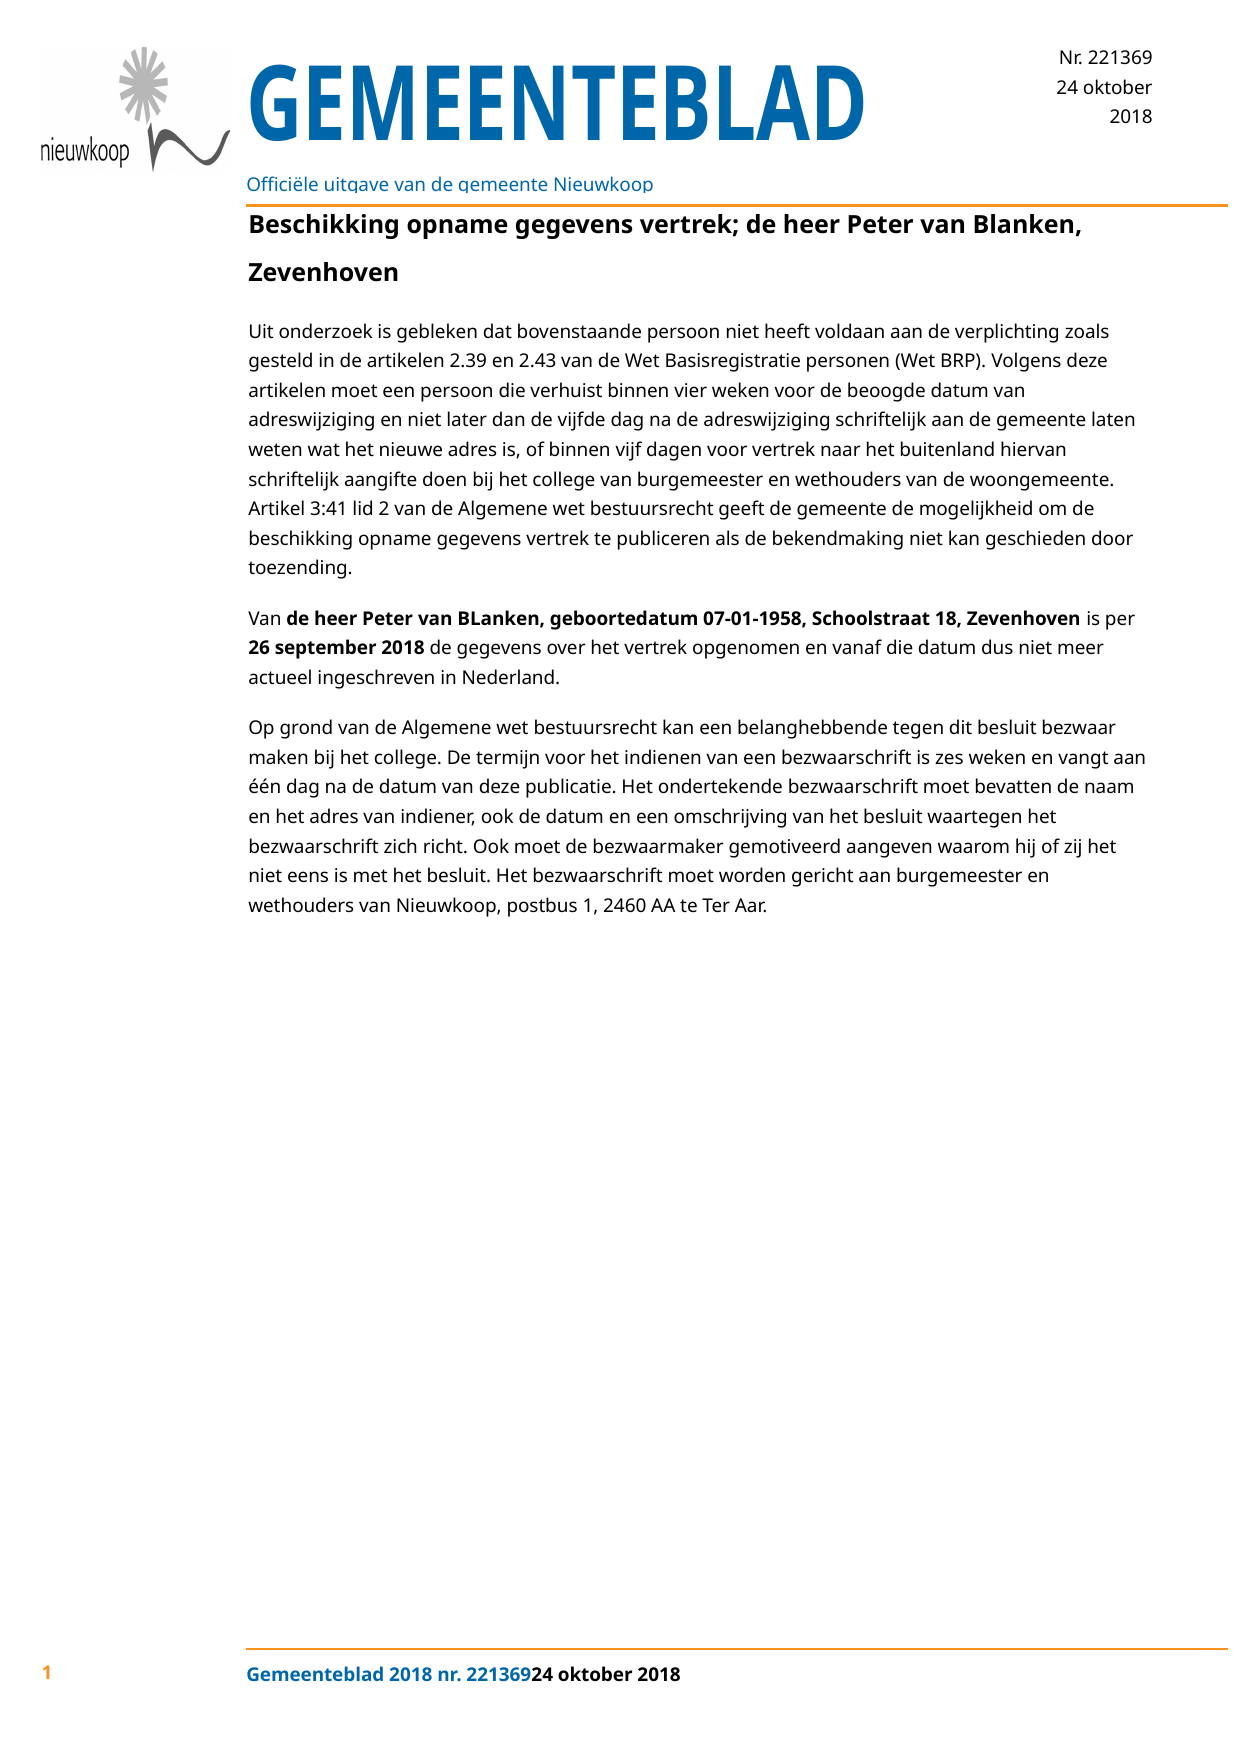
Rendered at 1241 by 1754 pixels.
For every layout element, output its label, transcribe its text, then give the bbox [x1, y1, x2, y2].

text Van de heer Peter van BLanken, geboortedatum 07-01-1958, Schoolstraat 18, Zevenhoven is per 26 september 2018 de gegevens over het vertrek opgenomen en vanaf die datum dus niet meer actueel ingeschreven in Nederland. [248, 605, 1152, 690]
text Op grond van de Algemene wet bestuursrecht kan een belanghebbende tegen dit besluit bezwaar maken bij het college. De termijn voor het indienen van een bezwaarschrift is zes weken en vangt aan één dag na de datum van deze publicatie. Het ondertekende bezwaarschrift moet bevatten de naam en het adres van indiener, ook de datum en een omschrijving van het besluit waartegen het bezwaarschrift zich richt. Ook moet de bezwaarmaker gemotiveerd aangeven waarom hij of zij het niet eens is met het besluit. Het bezwaarschrift moet worden gericht aan burgemeester en wethouders van Nieuwkoop, postbus 1, 2460 AA te Ter Aar. [248, 714, 1152, 918]
text Beschikking opname gegevens vertrek; de heer Peter van Blanken, Zevenhoven [248, 207, 1152, 288]
text Uit onderzoek is gebleken dat bovenstaande persoon niet heeft voldaan aan de verplichting zoals gesteld in de artikelen 2.39 en 2.43 van de Wet Basisregistratie personen (Wet BRP). Volgens deze artikelen moet een persoon die verhuist binnen vier weken voor de beoogde datum van adreswijziging en niet later dan de vijfde dag na de adreswijziging schriftelijk aan de gemeente laten weten wat het nieuwe adres is, of binnen vijf dagen voor vertrek naar het buitenland hiervan schriftelijk aangifte doen bij het college van burgemeester en wethouders van de woongemeente. Artikel 3:41 lid 2 van de Algemene wet bestuursrecht geeft de gemeente de mogelijkheid om de beschikking opname gegevens vertrek te publiceren als de bekendmaking niet kan geschieden door toezending. [248, 318, 1152, 580]
picture [41, 47, 231, 172]
